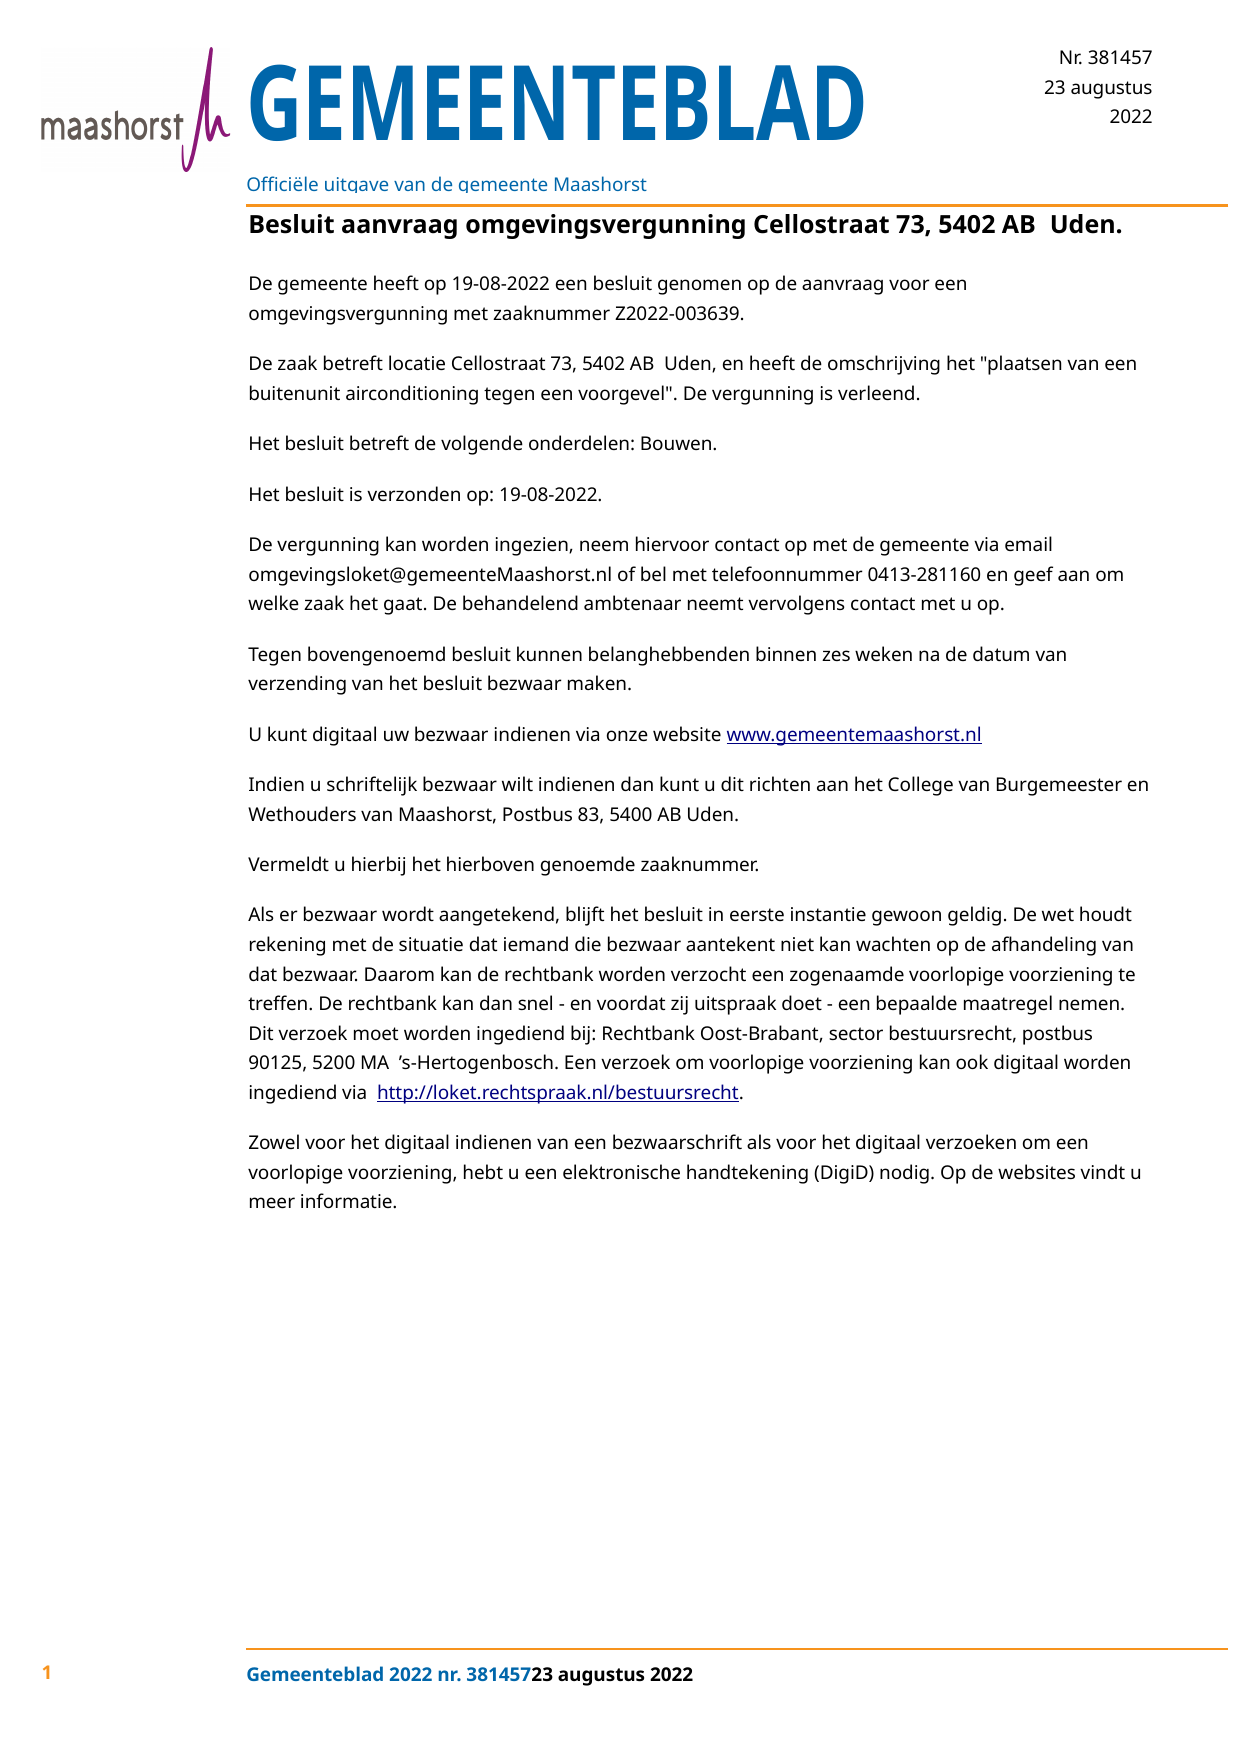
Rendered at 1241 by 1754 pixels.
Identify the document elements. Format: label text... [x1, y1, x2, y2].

text Als er bezwaar wordt aangetekend, blijft het besluit in eerste instantie gewoon geldig. De wet houdt rekening met de situatie dat iemand die bezwaar aantekent niet kan wachten op de afhandeling van dat bezwaar. Daarom kan de rechtbank worden verzocht een zogenaamde voorlopige voorziening te treffen. De rechtbank kan dan snel - en voordat zij uitspraak doet - een bepaalde maatregel nemen. Dit verzoek moet worden ingediend bij: Rechtbank Oost-Brabant, sector bestuursrecht, postbus 90125, 5200 MA ’s-Hertogenbosch. Een verzoek om voorlopige voorziening kan ook digitaal worden ingediend via http://loket.rechtspraak.nl/bestuursrecht. [248, 902, 1152, 1105]
text Besluit aanvraag omgevingsvergunning Cellostraat 73, 5402 AB Uden. [248, 207, 1152, 241]
text Het besluit betreft de volgende onderdelen: Bouwen. [248, 430, 1152, 456]
text De zaak betreft locatie Cellostraat 73, 5402 AB Uden, en heeft de omschrijving het "plaatsen van een buitenunit airconditioning tegen een voorgevel". De vergunning is verleend. [248, 350, 1152, 406]
text De vergunning kan worden ingezien, neem hiervoor contact op met de gemeente via email omgevingsloket@gemeenteMaashorst.nl of bel met telefoonnummer 0413-281160 en geef aan om welke zaak het gaat. De behandelend ambtenaar neemt vervolgens contact met u op. [248, 531, 1152, 616]
text Indien u schriftelijk bezwaar wilt indienen dan kunt u dit richten aan het College van Burgemeester en Wethouders van Maashorst, Postbus 83, 5400 AB Uden. [248, 771, 1152, 826]
text U kunt digitaal uw bezwaar indienen via onze website www.gemeentemaashorst.nl [248, 721, 1152, 746]
text De gemeente heeft op 19-08-2022 een besluit genomen op de aanvraag voor een omgevingsvergunning met zaaknummer Z2022-003639. [248, 270, 1152, 326]
picture [41, 47, 231, 172]
text Zowel voor het digitaal indienen van een bezwaarschrift als voor het digitaal verzoeken om een voorlopige voorziening, hebt u een elektronische handtekening (DigiD) nodig. Op de websites vindt u meer informatie. [248, 1129, 1152, 1214]
text Vermeldt u hierbij het hierboven genoemde zaaknummer. [248, 851, 1152, 877]
text Het besluit is verzonden op: 19-08-2022. [248, 481, 1152, 506]
text Tegen bovengenoemd besluit kunnen belanghebbenden binnen zes weken na de datum van verzending van het besluit bezwaar maken. [248, 641, 1152, 696]
